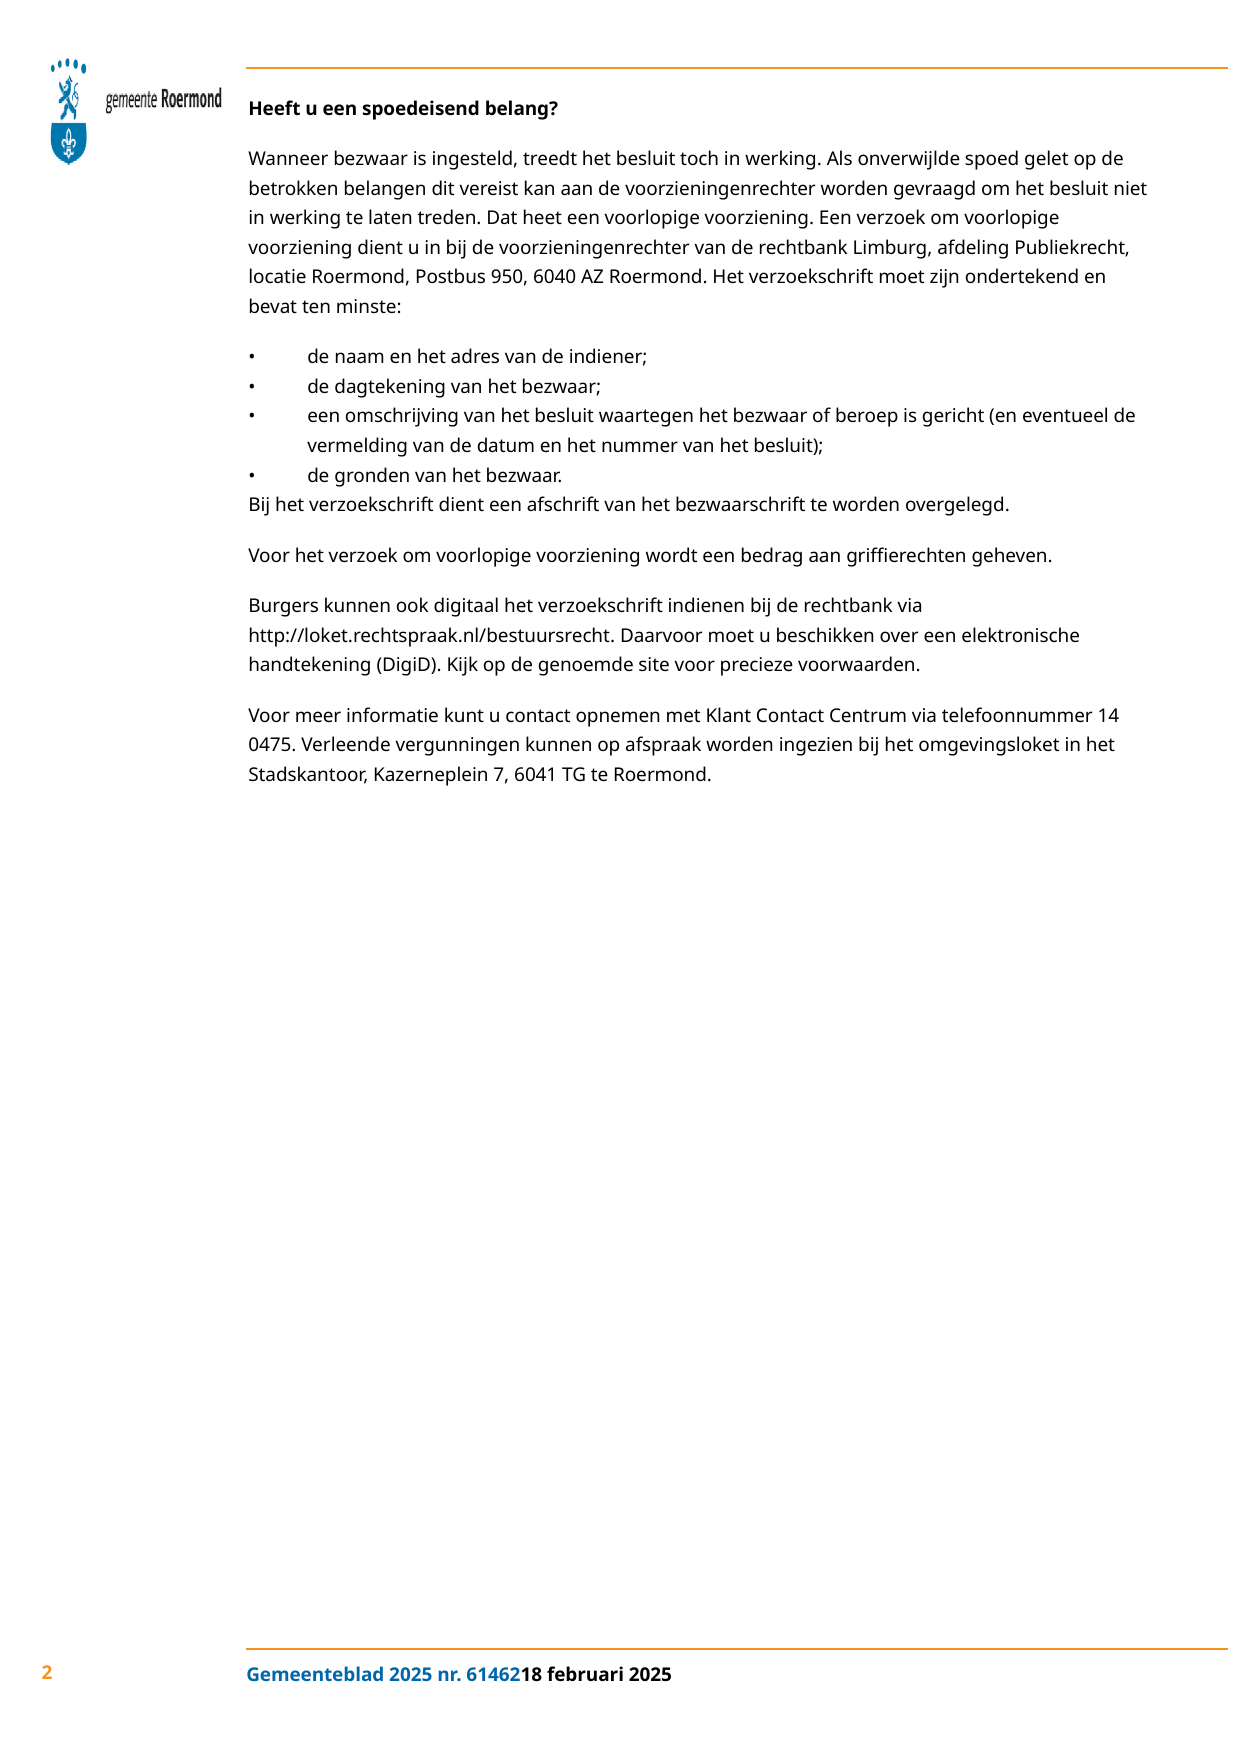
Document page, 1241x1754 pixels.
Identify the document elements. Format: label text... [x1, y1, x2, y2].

list de dagtekening van het bezwaar; [248, 373, 1152, 399]
text Bij het verzoekschrift dient een afschrift van het bezwaarschrift te worden overgelegd. [248, 491, 1152, 517]
picture [41, 47, 231, 172]
text Voor meer informatie kunt u contact opnemen met Klant Contact Centrum via telefoonnummer 14 0475. Verleende vergunningen kunnen op afspraak worden ingezien bij het omgevingsloket in het Stadskantoor, Kazerneplein 7, 6041 TG te Roermond. [248, 702, 1152, 787]
text Wanneer bezwaar is ingesteld, treedt het besluit toch in werking. Als onverwijlde spoed gelet op de betrokken belangen dit vereist kan aan de voorzieningenrechter worden gevraagd om het besluit niet in werking te laten treden. Dat heet een voorlopige voorziening. Een verzoek om voorlopige voorziening dient u in bij de voorzieningenrechter van de rechtbank Limburg, afdeling Publiekrecht, locatie Roermond, Postbus 950, 6040 AZ Roermond. Het verzoekschrift moet zijn ondertekend en bevat ten minste: [248, 145, 1152, 319]
text Voor het verzoek om voorlopige voorziening wordt een bedrag aan griffierechten geheven. [248, 542, 1152, 568]
list de gronden van het bezwaar. [248, 462, 1152, 488]
list een omschrijving van het besluit waartegen het bezwaar of beroep is gericht (en eventueel de vermelding van de datum en het nummer van het besluit); [248, 403, 1152, 458]
list de naam en het adres van de indiener; [248, 343, 1152, 369]
text Heeft u een spoedeisend belang? [248, 95, 1152, 121]
text Burgers kunnen ook digitaal het verzoekschrift indienen bij de rechtbank via http://loket.rechtspraak.nl/bestuursrecht. Daarvoor moet u beschikken over een elektronische handtekening (DigiD). Kijk op de genoemde site voor precieze voorwaarden. [248, 592, 1152, 677]
